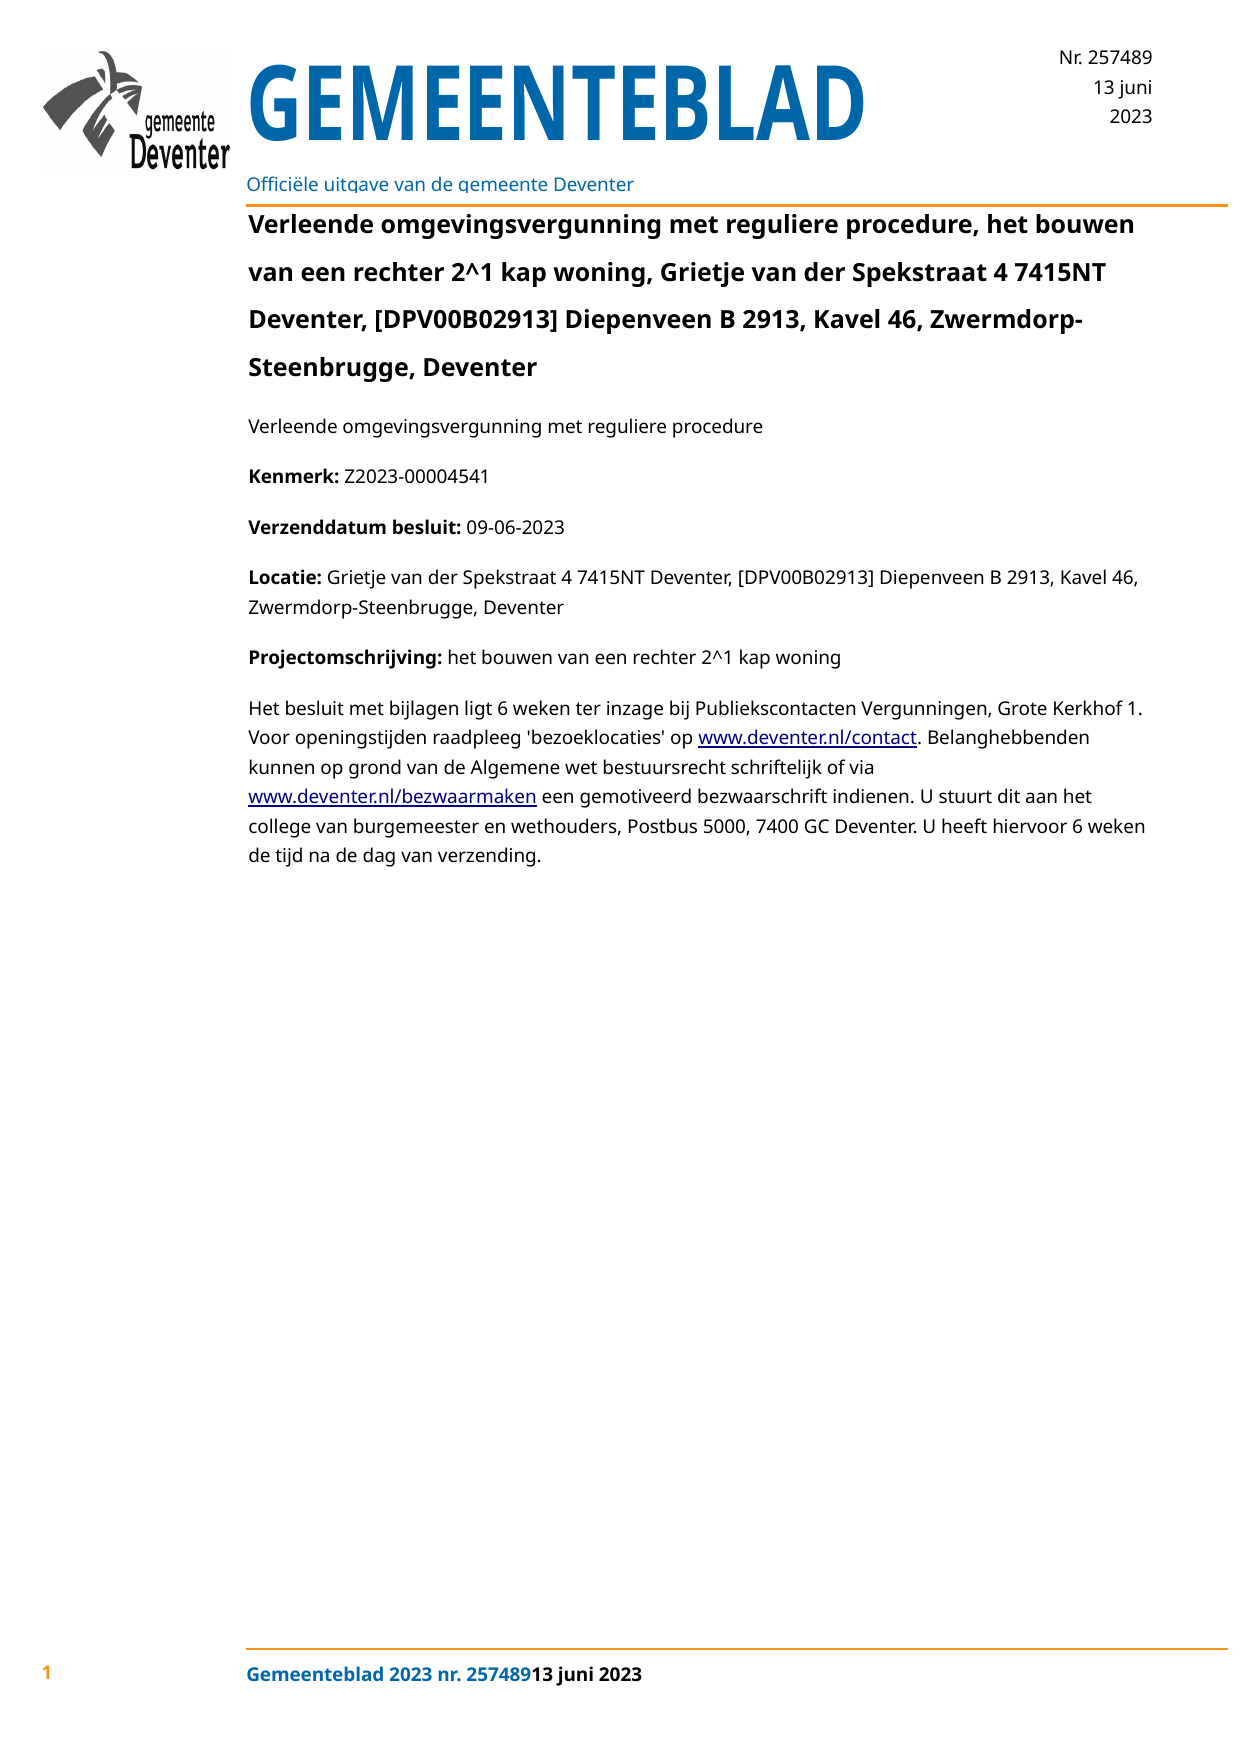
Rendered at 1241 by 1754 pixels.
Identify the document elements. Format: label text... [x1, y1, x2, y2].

text Het besluit met bijlagen ligt 6 weken ter inzage bij Publiekscontacten Vergunningen, Grote Kerkhof 1. Voor openingstijden raadpleeg 'bezoeklocaties' op www.deventer.nl/contact. Belanghebbenden kunnen op grond van de Algemene wet bestuursrecht schriftelijk of via www.deventer.nl/bezwaarmaken een gemotiveerd bezwaarschrift indienen. U stuurt dit aan het college van burgemeester en wethouders, Postbus 5000, 7400 GC Deventer. U heeft hiervoor 6 weken de tijd na de dag van verzending. [248, 695, 1152, 868]
picture [41, 47, 231, 172]
text Verleende omgevingsvergunning met reguliere procedure, het bouwen van een rechter 2^1 kap woning, Grietje van der Spekstraat 4 7415NT Deventer, [DPV00B02913] Diepenveen B 2913, Kavel 46, Zwermdorp-Steenbrugge, Deventer [248, 207, 1152, 384]
text Verzenddatum besluit: 09-06-2023 [248, 514, 1152, 540]
text Kenmerk: Z2023-00004541 [248, 463, 1152, 489]
text Projectomschrijving: het bouwen van een rechter 2^1 kap woning [248, 644, 1152, 670]
text Verleende omgevingsvergunning met reguliere procedure [248, 413, 1152, 439]
text Locatie: Grietje van der Spekstraat 4 7415NT Deventer, [DPV00B02913] Diepenveen B 2913, Kavel 46, Zwermdorp-Steenbrugge, Deventer [248, 564, 1152, 620]
